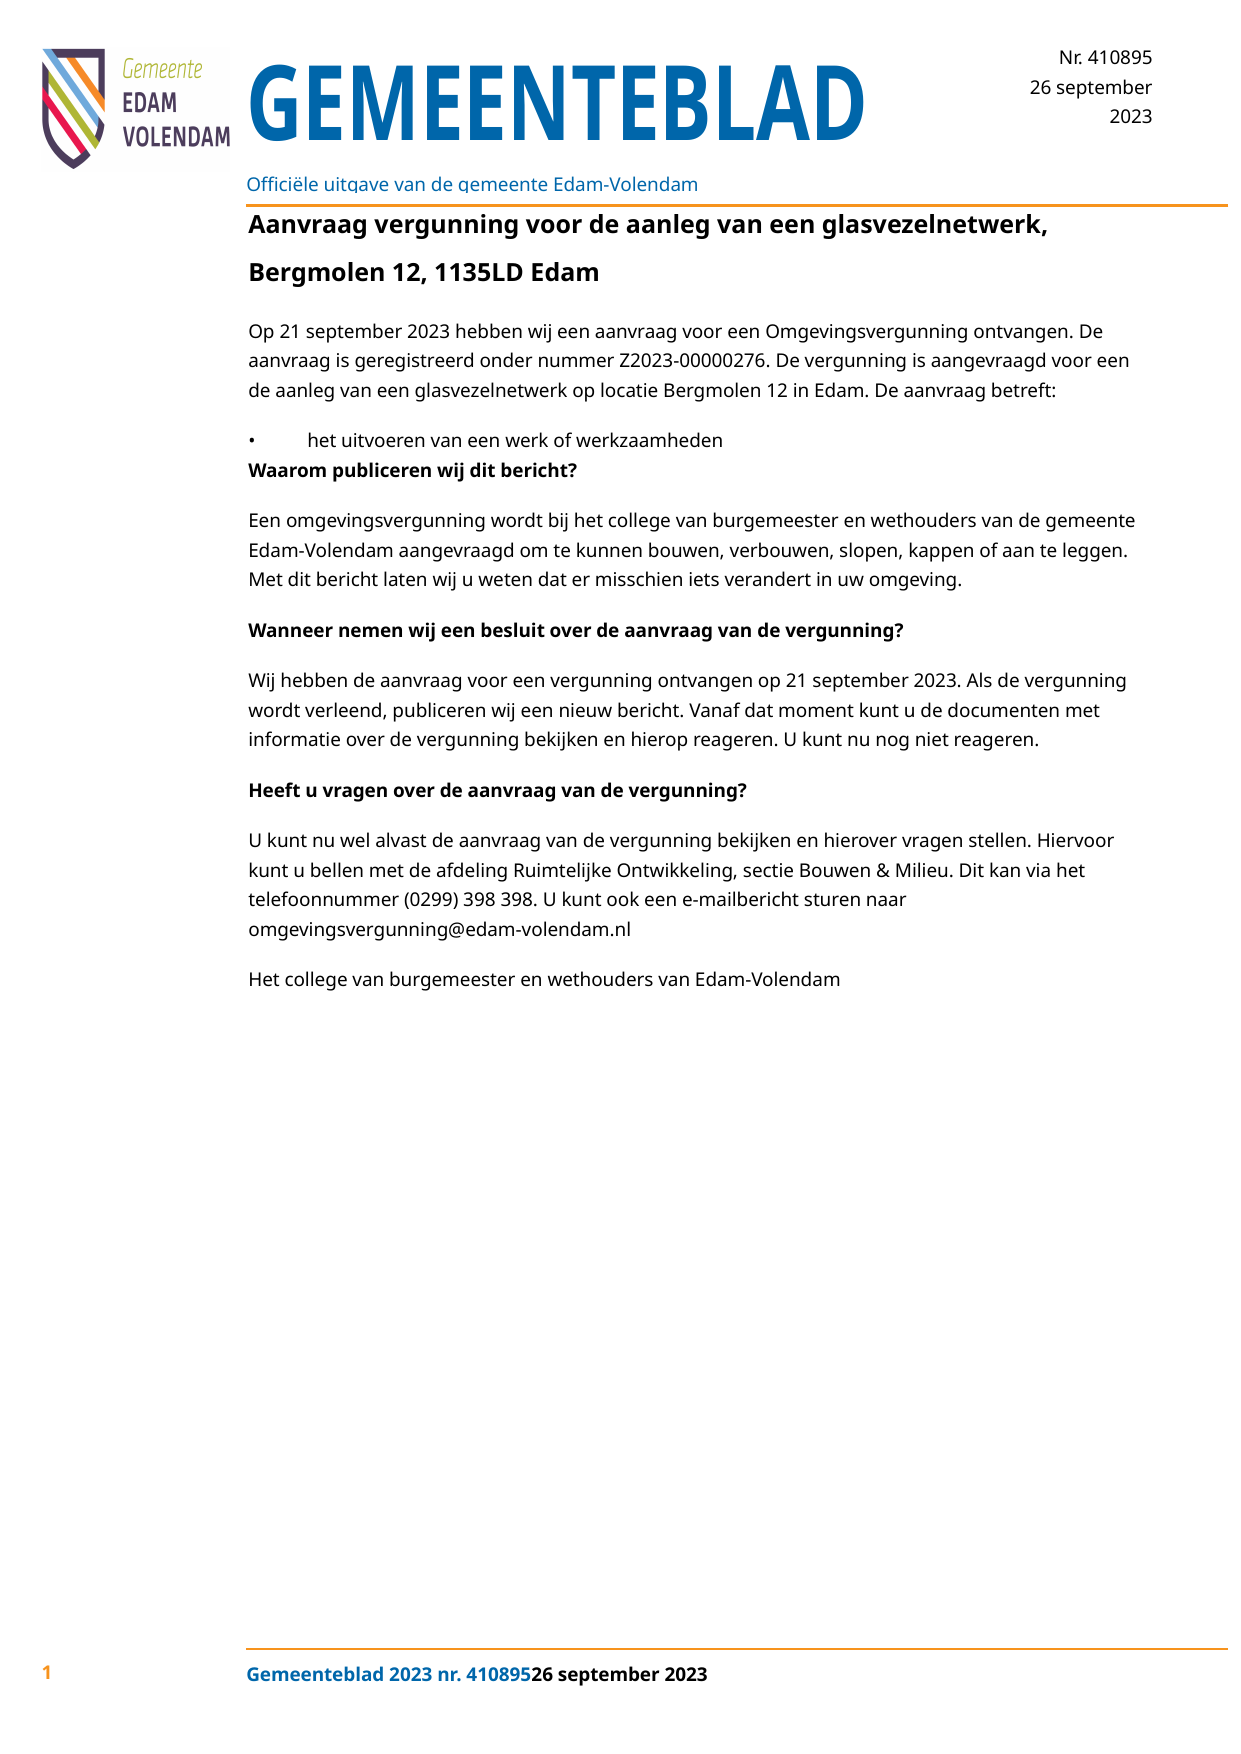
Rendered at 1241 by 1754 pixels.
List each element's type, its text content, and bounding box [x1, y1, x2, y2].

text Aanvraag vergunning voor de aanleg van een glasvezelnetwerk, Bergmolen 12, 1135LD Edam [248, 207, 1152, 288]
text Wij hebben de aanvraag voor een vergunning ontvangen op 21 september 2023. Als de vergunning wordt verleend, publiceren wij een nieuw bericht. Vanaf dat moment kunt u de documenten met informatie over de vergunning bekijken en hierop reageren. U kunt nu nog niet reageren. [248, 667, 1152, 752]
text Heeft u vragen over de aanvraag van de vergunning? [248, 777, 1152, 803]
list het uitvoeren van een werk of werkzaamheden [248, 427, 1152, 453]
picture [41, 47, 231, 172]
text U kunt nu wel alvast de aanvraag van de vergunning bekijken en hierover vragen stellen. Hiervoor kunt u bellen met de afdeling Ruimtelijke Ontwikkeling, sectie Bouwen & Milieu. Dit kan via het telefoonnummer (0299) 398 398. U kunt ook een e-mailbericht sturen naar omgevingsvergunning@edam-volendam.nl [248, 827, 1152, 942]
text Op 21 september 2023 hebben wij een aanvraag voor een Omgevingsvergunning ontvangen. De aanvraag is geregistreerd onder nummer Z2023-00000276. De vergunning is aangevraagd voor een de aanleg van een glasvezelnetwerk op locatie Bergmolen 12 in Edam. De aanvraag betreft: [248, 318, 1152, 403]
text Het college van burgemeester en wethouders van Edam-Volendam [248, 967, 1152, 992]
text Wanneer nemen wij een besluit over de aanvraag van de vergunning? [248, 617, 1152, 643]
text Een omgevingsvergunning wordt bij het college van burgemeester en wethouders van de gemeente Edam-Volendam aangevraagd om te kunnen bouwen, verbouwen, slopen, kappen of aan te leggen. Met dit bericht laten wij u weten dat er misschien iets verandert in uw omgeving. [248, 507, 1152, 592]
text Waarom publiceren wij dit bericht? [248, 457, 1152, 483]
